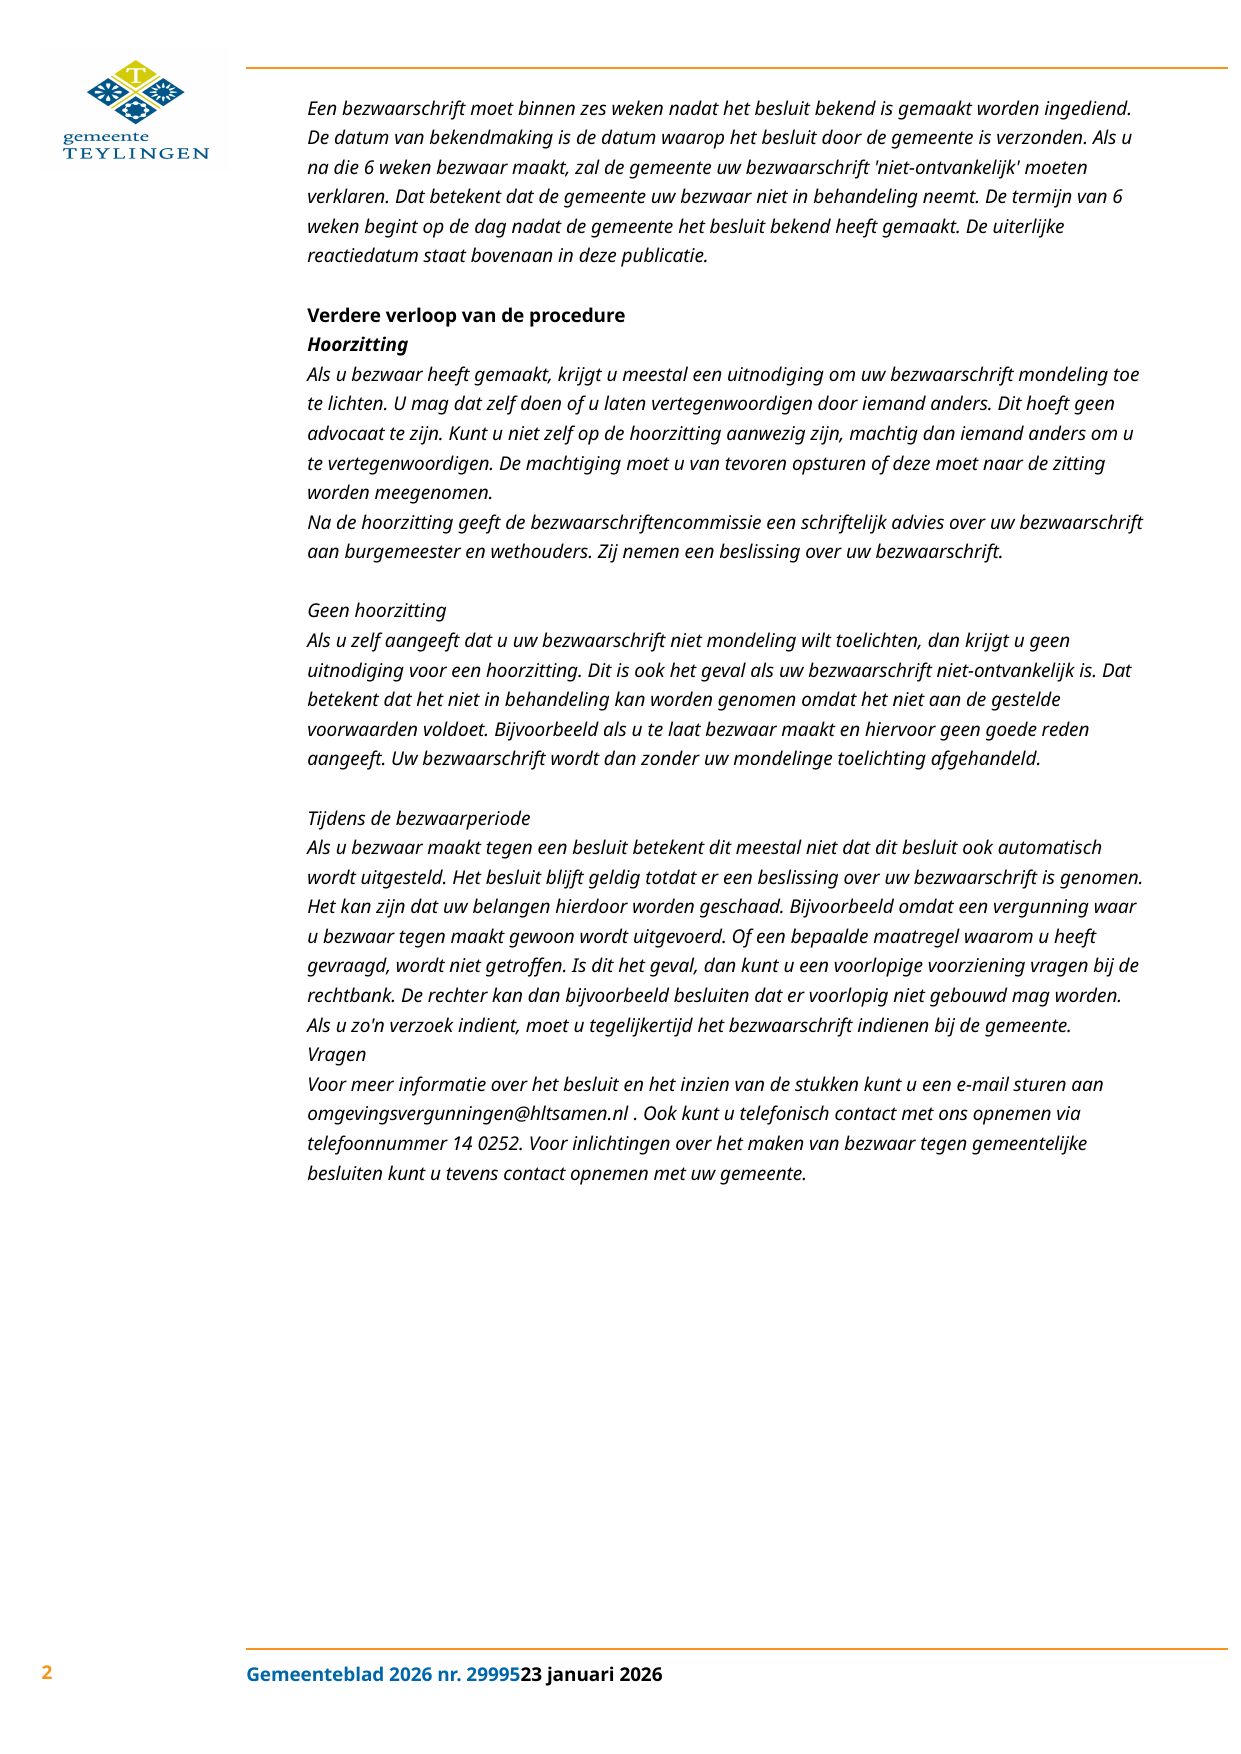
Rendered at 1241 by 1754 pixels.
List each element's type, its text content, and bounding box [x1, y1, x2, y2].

list Een bezwaarschrift moet binnen zes weken nadat het besluit bekend is gemaakt worden ingediend. De datum van bekendmaking is de datum waarop het besluit door de gemeente is verzonden. Als u na die 6 weken bezwaar maakt, zal de gemeente uw bezwaarschrift 'niet-ontvankelijk' moeten verklaren. Dat betekent dat de gemeente uw bezwaar niet in behandeling neemt. De termijn van 6 weken begint op de dag nadat de gemeente het besluit bekend heeft gemaakt. De uiterlijke reactiedatum staat bovenaan in deze publicatie. [248, 95, 1152, 268]
list Geen hoorzitting [248, 598, 1152, 623]
list Hoorzitting [248, 331, 1152, 357]
list Voor meer informatie over het besluit en het inzien van de stukken kunt u een e-mail sturen aan omgevingsvergunningen@hltsamen.nl . Ook kunt u telefonisch contact met ons opnemen via telefoonnummer 14 0252. Voor inlichtingen over het maken van bezwaar tegen gemeentelijke besluiten kunt u tevens contact opnemen met uw gemeente. [248, 1071, 1152, 1186]
list Tijdens de bezwaarperiode [248, 805, 1152, 831]
list Als u bezwaar heeft gemaakt, krijgt u meestal een uitnodiging om uw bezwaarschrift mondeling toe te lichten. U mag dat zelf doen of u laten vertegenwoordigen door iemand anders. Dit hoeft geen advocaat te zijn. Kunt u niet zelf op de hoorzitting aanwezig zijn, machtig dan iemand anders om u te vertegenwoordigen. De machtiging moet u van tevoren opsturen of deze moet naar de zitting worden meegenomen. [248, 361, 1152, 505]
list Als u zelf aangeeft dat u uw bezwaarschrift niet mondeling wilt toelichten, dan krijgt u geen uitnodiging voor een hoorzitting. Dit is ook het geval als uw bezwaarschrift niet-ontvankelijk is. Dat betekent dat het niet in behandeling kan worden genomen omdat het niet aan de gestelde voorwaarden voldoet. Bijvoorbeeld als u te laat bezwaar maakt en hiervoor geen goede reden aangeeft. Uw bezwaarschrift wordt dan zonder uw mondelinge toelichting afgehandeld. [248, 627, 1152, 771]
list Als u bezwaar maakt tegen een besluit betekent dit meestal niet dat dit besluit ook automatisch wordt uitgesteld. Het besluit blijft geldig totdat er een beslissing over uw bezwaarschrift is genomen. Het kan zijn dat uw belangen hierdoor worden geschaad. Bijvoorbeeld omdat een vergunning waar u bezwaar tegen maakt gewoon wordt uitgevoerd. Of een bepaalde maatregel waarom u heeft gevraagd, wordt niet getroffen. Is dit het geval, dan kunt u een voorlopige voorziening vragen bij de rechtbank. De rechter kan dan bijvoorbeeld besluiten dat er voorlopig niet gebouwd mag worden. Als u zo'n verzoek indient, moet u tegelijkertijd het bezwaarschrift indienen bij de gemeente. [248, 834, 1152, 1038]
list Vragen [248, 1041, 1152, 1067]
list Na de hoorzitting geeft de bezwaarschriftencommissie een schriftelijk advies over uw bezwaarschrift aan burgemeester en wethouders. Zij nemen een beslissing over uw bezwaarschrift. [248, 509, 1152, 564]
list Verdere verloop van de procedure [248, 302, 1152, 328]
picture [41, 47, 231, 172]
